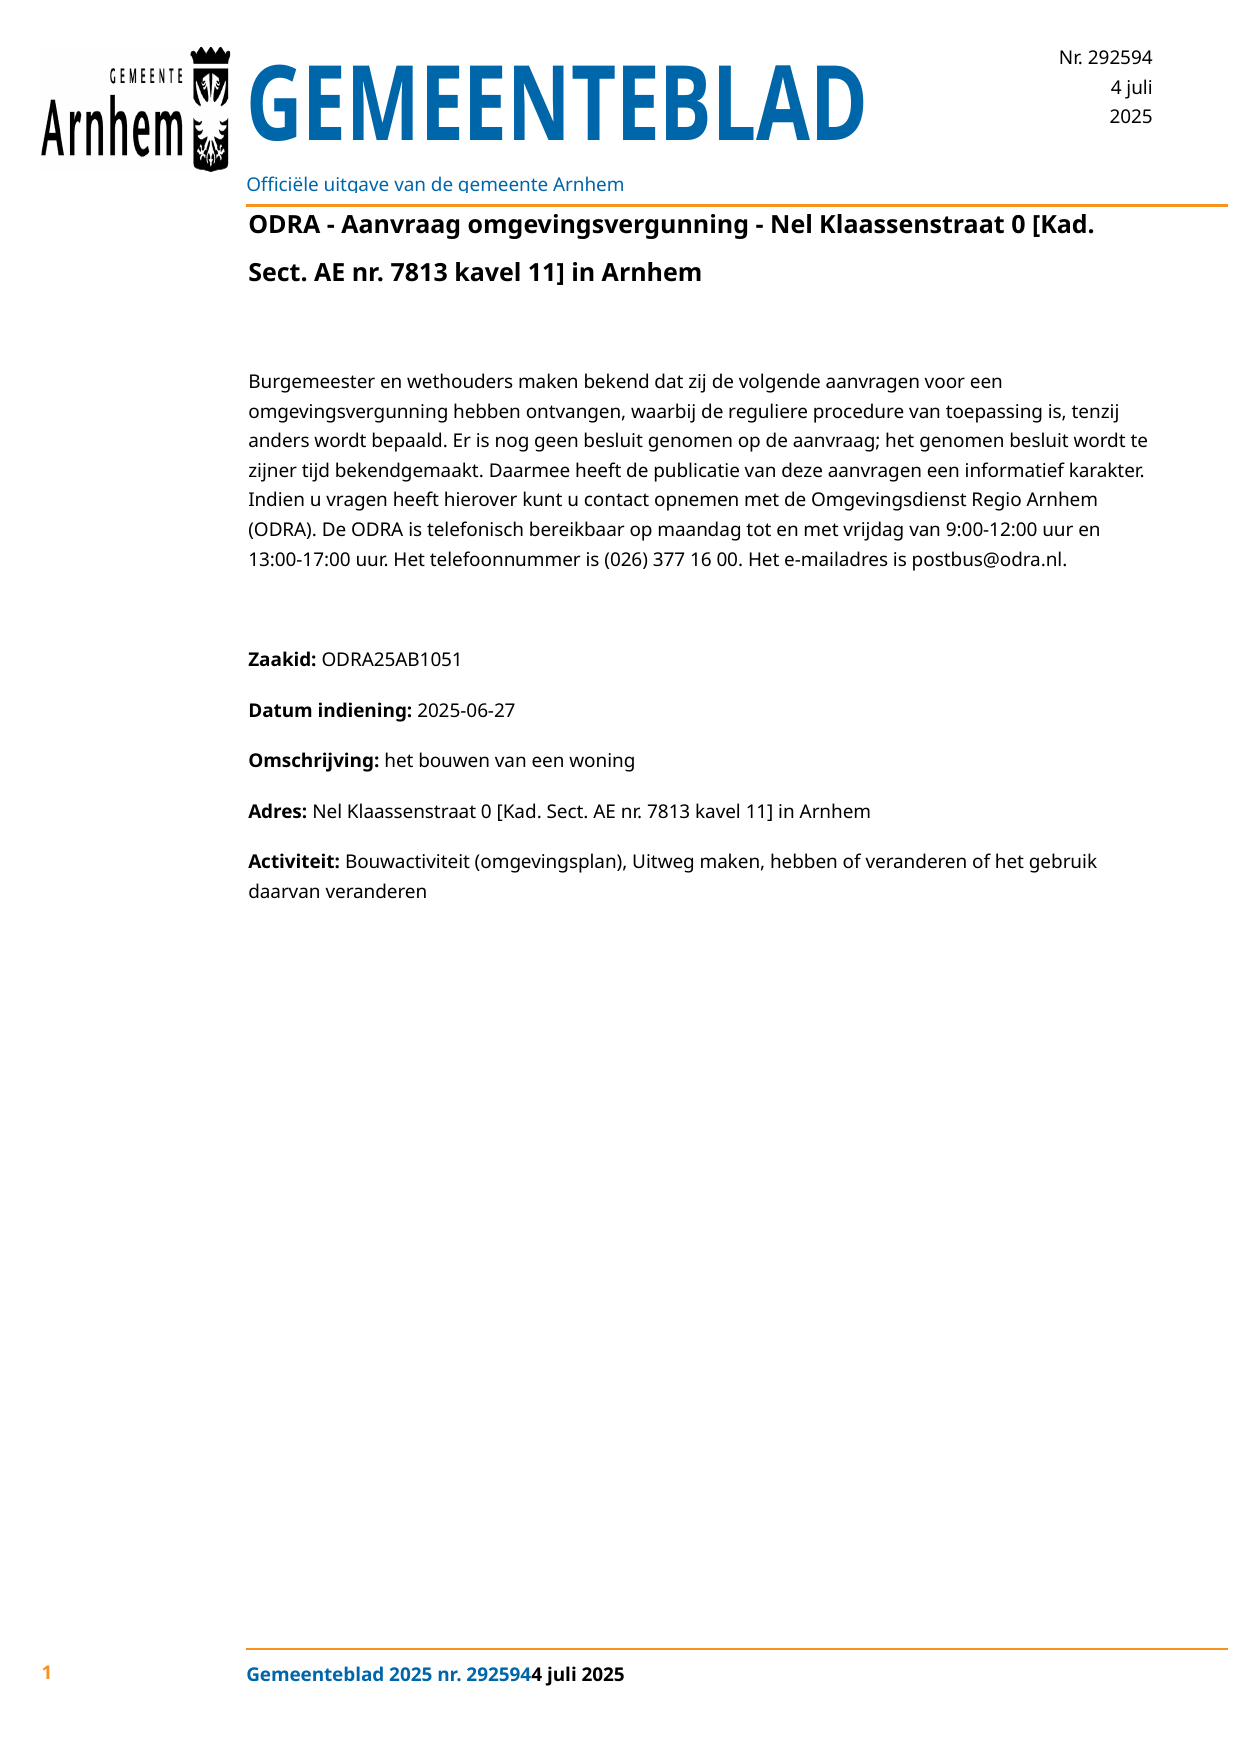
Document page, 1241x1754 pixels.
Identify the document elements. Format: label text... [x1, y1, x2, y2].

text Burgemeester en wethouders maken bekend dat zij de volgende aanvragen voor een omgevingsvergunning hebben ontvangen, waarbij de reguliere procedure van toepassing is, tenzij anders wordt bepaald. Er is nog geen besluit genomen op de aanvraag; het genomen besluit wordt te zijner tijd bekendgemaakt. Daarmee heeft de publicatie van deze aanvragen een informatief karakter. Indien u vragen heeft hierover kunt u contact opnemen met de Omgevingsdienst Regio Arnhem (ODRA). De ODRA is telefonisch bereikbaar op maandag tot en met vrijdag van 9:00-12:00 uur en 13:00-17:00 uur. Het telefoonnummer is (026) 377 16 00. Het e-mailadres is postbus@odra.nl. [248, 368, 1152, 572]
text Omschrijving: het bouwen van een woning [248, 747, 1152, 773]
text Zaakid: ODRA25AB1051 [248, 647, 1152, 672]
text Adres: Nel Klaassenstraat 0 [Kad. Sect. AE nr. 7813 kavel 11] in Arnhem [248, 798, 1152, 824]
picture [41, 47, 231, 172]
text ODRA - Aanvraag omgevingsvergunning - Nel Klaassenstraat 0 [Kad. Sect. AE nr. 7813 kavel 11] in Arnhem [248, 207, 1152, 288]
text Datum indiening: 2025-06-27 [248, 697, 1152, 723]
text Activiteit: Bouwactiviteit (omgevingsplan), Uitweg maken, hebben of veranderen of het gebruik daarvan veranderen [248, 848, 1152, 904]
